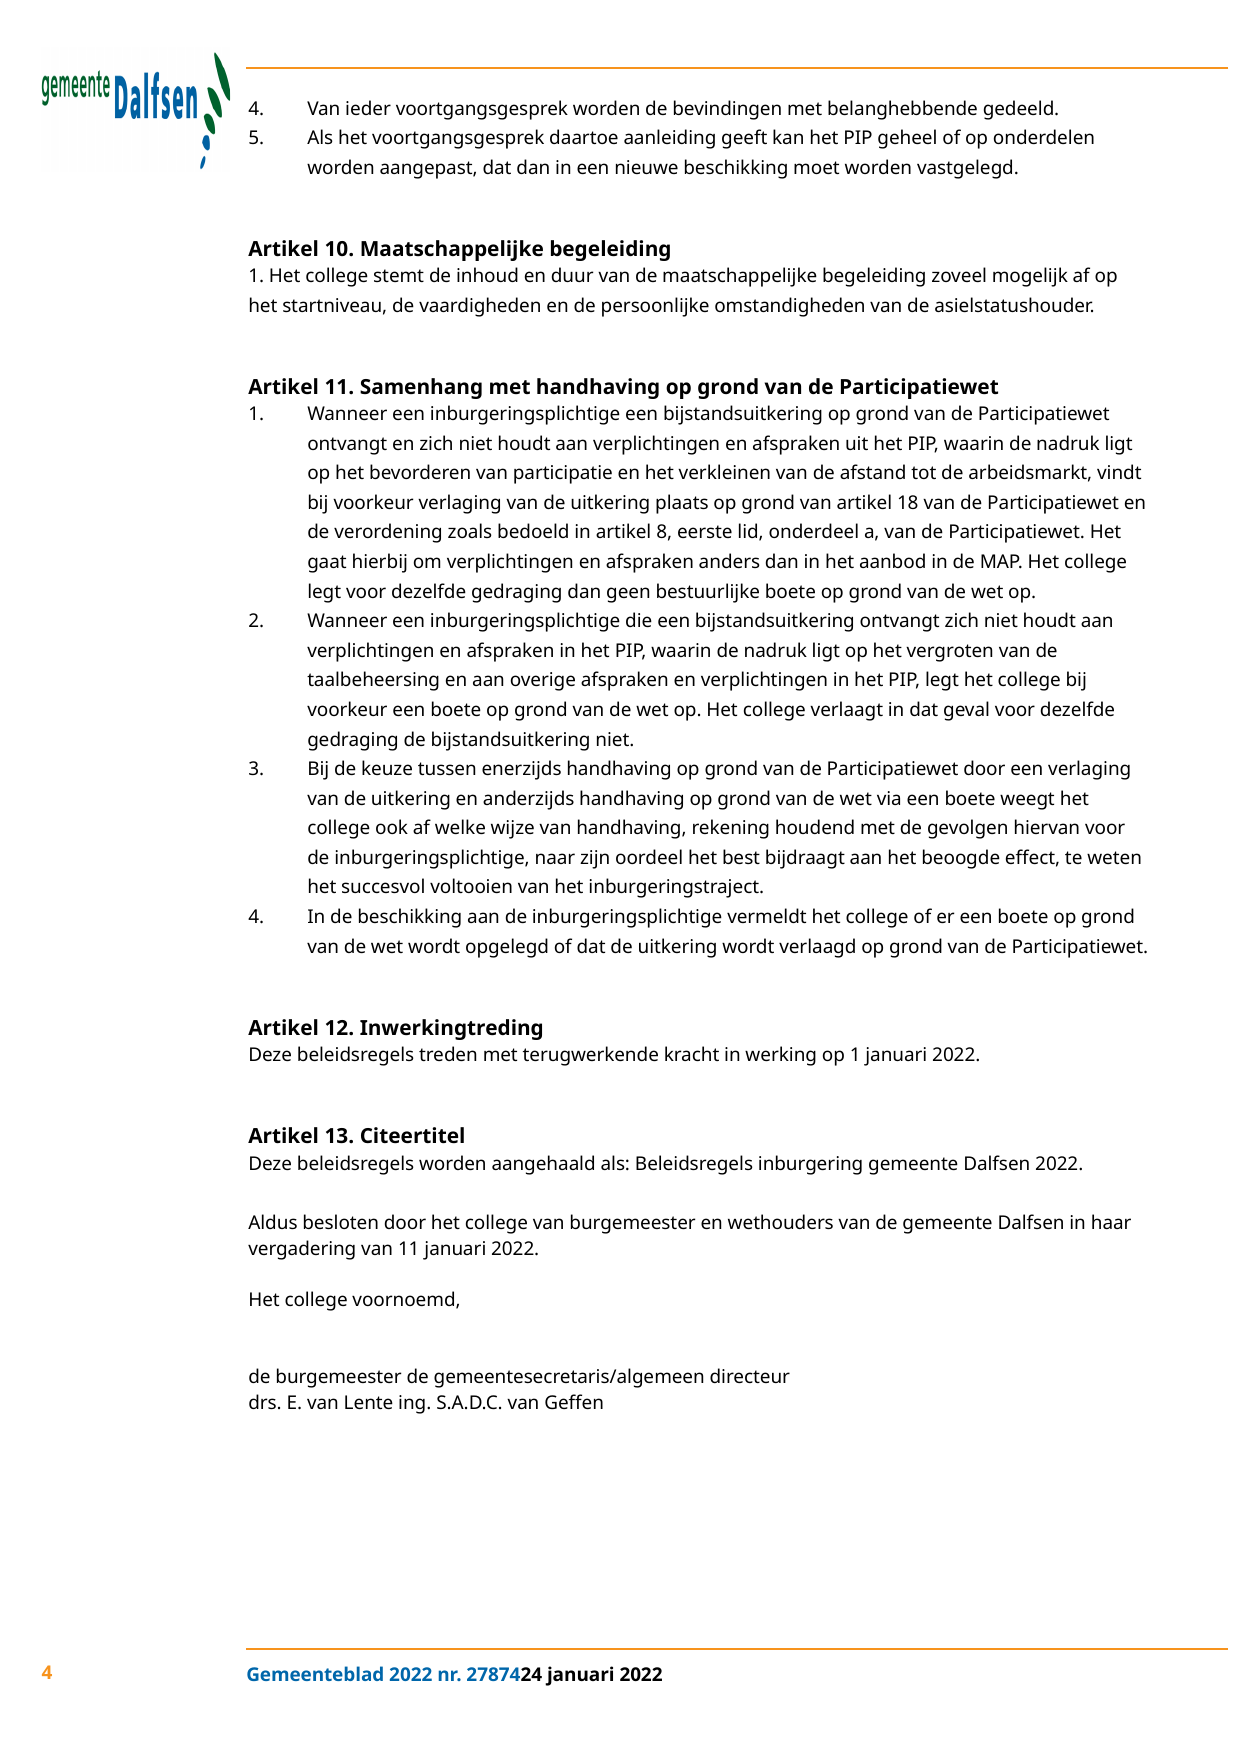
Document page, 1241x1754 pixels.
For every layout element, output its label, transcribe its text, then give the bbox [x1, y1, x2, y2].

text 1. Het college stemt de inhoud en duur van de maatschappelijke begeleiding zoveel mogelijk af op het startniveau, de vaardigheden en de persoonlijke omstandigheden van de asielstatushouder. [248, 262, 1152, 318]
text Deze beleidsregels treden met terugwerkende kracht in werking op 1 januari 2022. [248, 1041, 1152, 1067]
text de burgemeester de gemeentesecretaris/algemeen directeur [248, 1363, 1152, 1389]
text Artikel 10. Maatschappelijke begeleiding [248, 234, 1152, 262]
list Wanneer een inburgeringsplichtige een bijstandsuitkering op grond van de Participatiewet ontvangt en zich niet houdt aan verplichtingen en afspraken uit het PIP, waarin de nadruk ligt op het bevorderen van participatie en het verkleinen van de afstand tot de arbeidsmarkt, vindt bij voorkeur verlaging van de uitkering plaats op grond van artikel 18 van de Participatiewet en de verordening zoals bedoeld in artikel 8, eerste lid, onderdeel a, van de Participatiewet. Het gaat hierbij om verplichtingen en afspraken anders dan in het aanbod in de MAP. Het college legt voor dezelfde gedraging dan geen bestuurlijke boete op grond van de wet op. [248, 400, 1152, 604]
text Artikel 11. Samenhang met handhaving op grond van de Participatiewet [248, 372, 1152, 400]
text Artikel 13. Citeertitel [248, 1121, 1152, 1150]
picture [41, 47, 231, 172]
text Aldus besloten door het college van burgemeester en wethouders van de gemeente Dalfsen in haar vergadering van 11 januari 2022. [248, 1209, 1152, 1260]
text Artikel 12. Inwerkingtreding [248, 1013, 1152, 1041]
list Van ieder voortgangsgesprek worden de bevindingen met belanghebbende gedeeld. [248, 95, 1152, 121]
text drs. E. van Lente ing. S.A.D.C. van Geffen [248, 1389, 1152, 1415]
list In de beschikking aan de inburgeringsplichtige vermeldt het college of er een boete op grond van de wet wordt opgelegd of dat de uitkering wordt verlaagd op grond van de Participatiewet. [248, 903, 1152, 959]
text Het college voornoemd, [248, 1286, 1152, 1312]
list Als het voortgangsgesprek daartoe aanleiding geeft kan het PIP geheel of op onderdelen worden aangepast, dat dan in een nieuwe beschikking moet worden vastgelegd. [248, 124, 1152, 180]
list Wanneer een inburgeringsplichtige die een bijstandsuitkering ontvangt zich niet houdt aan verplichtingen en afspraken in het PIP, waarin de nadruk ligt op het vergroten van de taalbeheersing en aan overige afspraken en verplichtingen in het PIP, legt het college bij voorkeur een boete op grond van de wet op. Het college verlaagt in dat geval voor dezelfde gedraging de bijstandsuitkering niet. [248, 607, 1152, 752]
text Deze beleidsregels worden aangehaald als: Beleidsregels inburgering gemeente Dalfsen 2022. [248, 1150, 1152, 1176]
list Bij de keuze tussen enerzijds handhaving op grond van de Participatiewet door een verlaging van de uitkering en anderzijds handhaving op grond van de wet via een boete weegt het college ook af welke wijze van handhaving, rekening houdend met de gevolgen hiervan voor de inburgeringsplichtige, naar zijn oordeel het best bijdraagt aan het beoogde effect, te weten het succesvol voltooien van het inburgeringstraject. [248, 755, 1152, 899]
